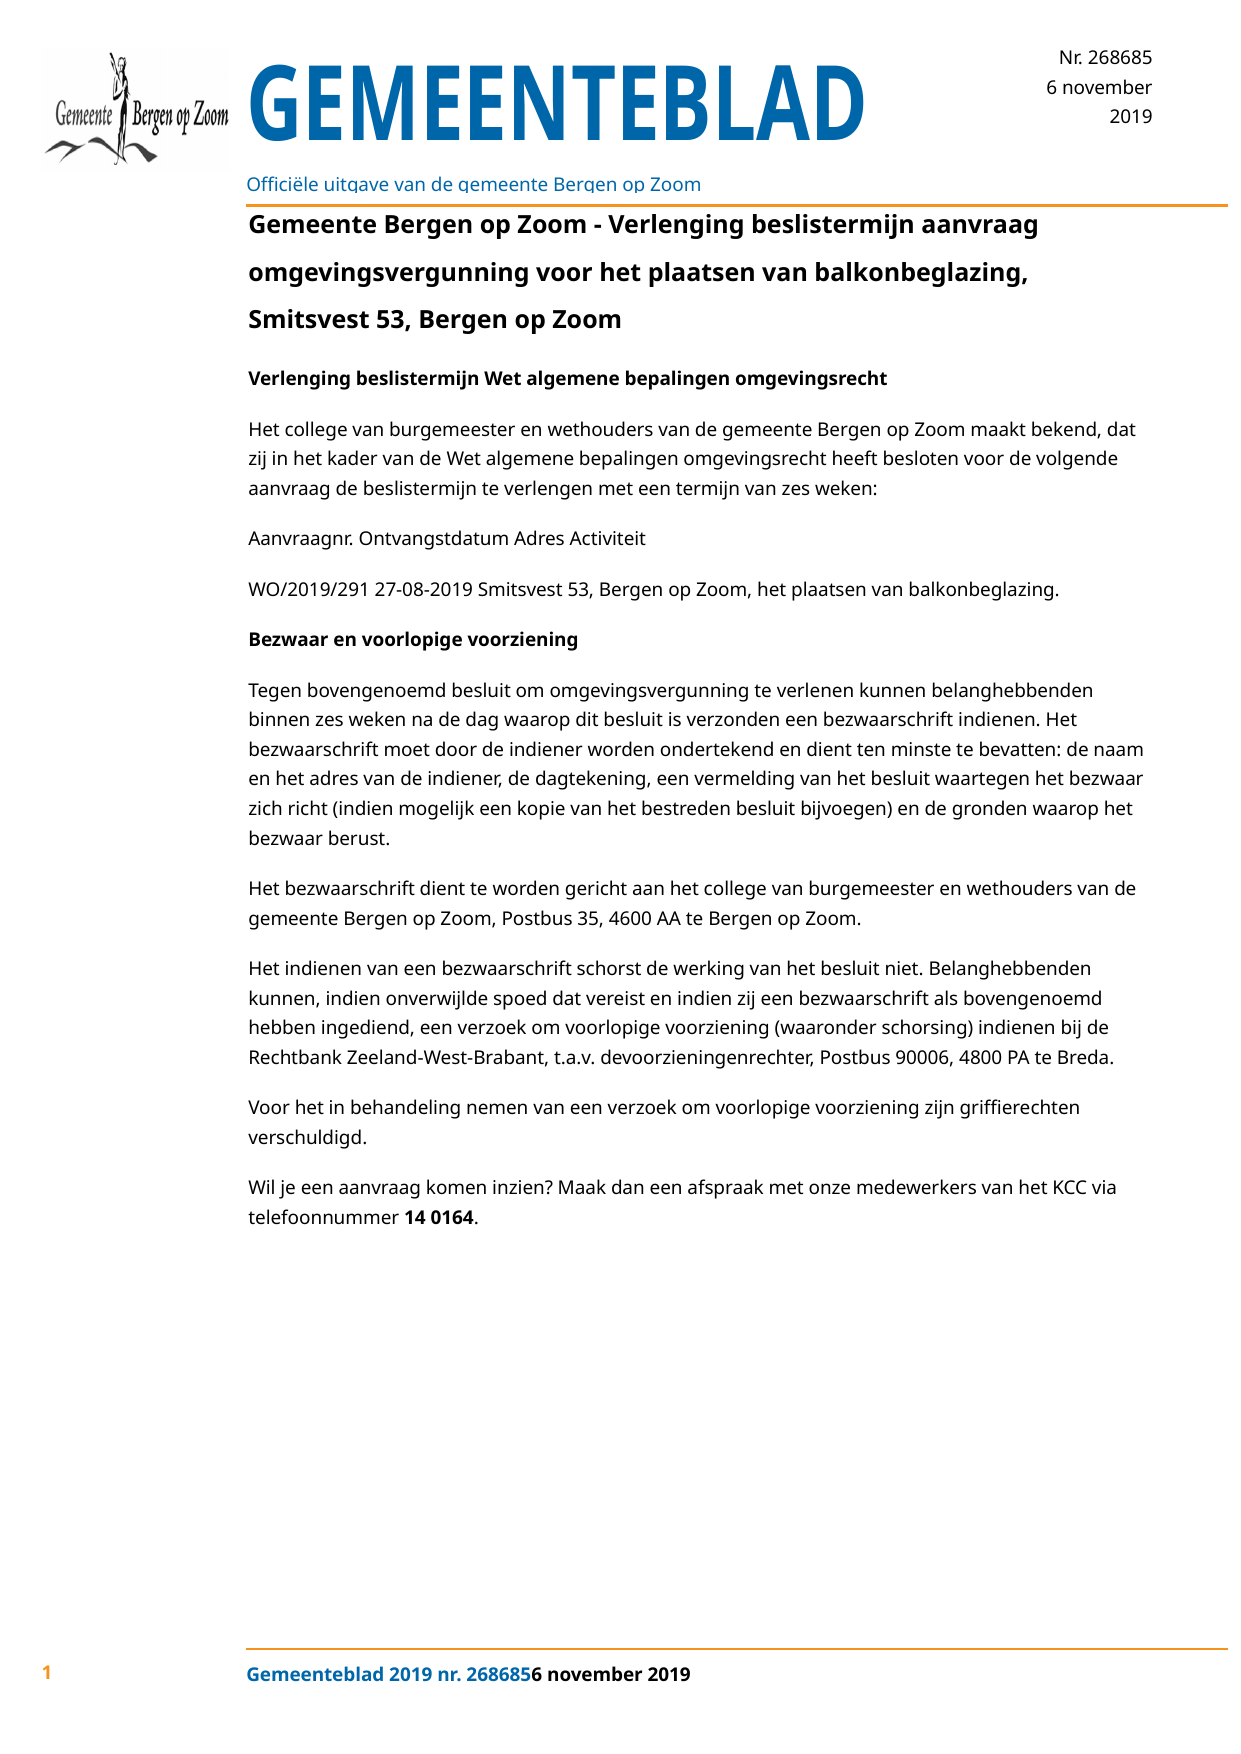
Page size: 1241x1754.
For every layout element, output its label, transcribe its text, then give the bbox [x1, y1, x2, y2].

text Wil je een aanvraag komen inzien? Maak dan een afspraak met onze medewerkers van het KCC via telefoonnummer 14 0164. [248, 1174, 1152, 1229]
text Aanvraagnr. Ontvangstdatum Adres Activiteit [248, 526, 1152, 551]
text Tegen bovengenoemd besluit om omgevingsvergunning te verlenen kunnen belanghebbenden binnen zes weken na de dag waarop dit besluit is verzonden een bezwaarschrift indienen. Het bezwaarschrift moet door de indiener worden ondertekend en dient ten minste te bevatten: de naam en het adres van de indiener, de dagtekening, een vermelding van het besluit waartegen het bezwaar zich richt (indien mogelijk een kopie van het bestreden besluit bijvoegen) en de gronden waarop het bezwaar berust. [248, 677, 1152, 850]
text WO/2019/291 27-08-2019 Smitsvest 53, Bergen op Zoom, het plaatsen van balkonbeglazing. [248, 576, 1152, 602]
text Het college van burgemeester en wethouders van de gemeente Bergen op Zoom maakt bekend, dat zij in het kader van de Wet algemene bepalingen omgevingsrecht heeft besloten voor de volgende aanvraag de beslistermijn te verlengen met een termijn van zes weken: [248, 416, 1152, 501]
text Voor het in behandeling nemen van een verzoek om voorlopige voorziening zijn griffierechten verschuldigd. [248, 1094, 1152, 1149]
text Het bezwaarschrift dient te worden gericht aan het college van burgemeester en wethouders van de gemeente Bergen op Zoom, Postbus 35, 4600 AA te Bergen op Zoom. [248, 875, 1152, 930]
picture [41, 47, 231, 172]
text Bezwaar en voorlopige voorziening [248, 626, 1152, 652]
text Gemeente Bergen op Zoom - Verlenging beslistermijn aanvraag omgevingsvergunning voor het plaatsen van balkonbeglazing, Smitsvest 53, Bergen op Zoom [248, 207, 1152, 336]
text Het indienen van een bezwaarschrift schorst de werking van het besluit niet. Belanghebbenden kunnen, indien onverwijlde spoed dat vereist en indien zij een bezwaarschrift als bovengenoemd hebben ingediend, een verzoek om voorlopige voorziening (waaronder schorsing) indienen bij de Rechtbank Zeeland-West-Brabant, t.a.v. devoorzieningenrechter, Postbus 90006, 4800 PA te Breda. [248, 955, 1152, 1069]
text Verlenging beslistermijn Wet algemene bepalingen omgevingsrecht [248, 366, 1152, 391]
